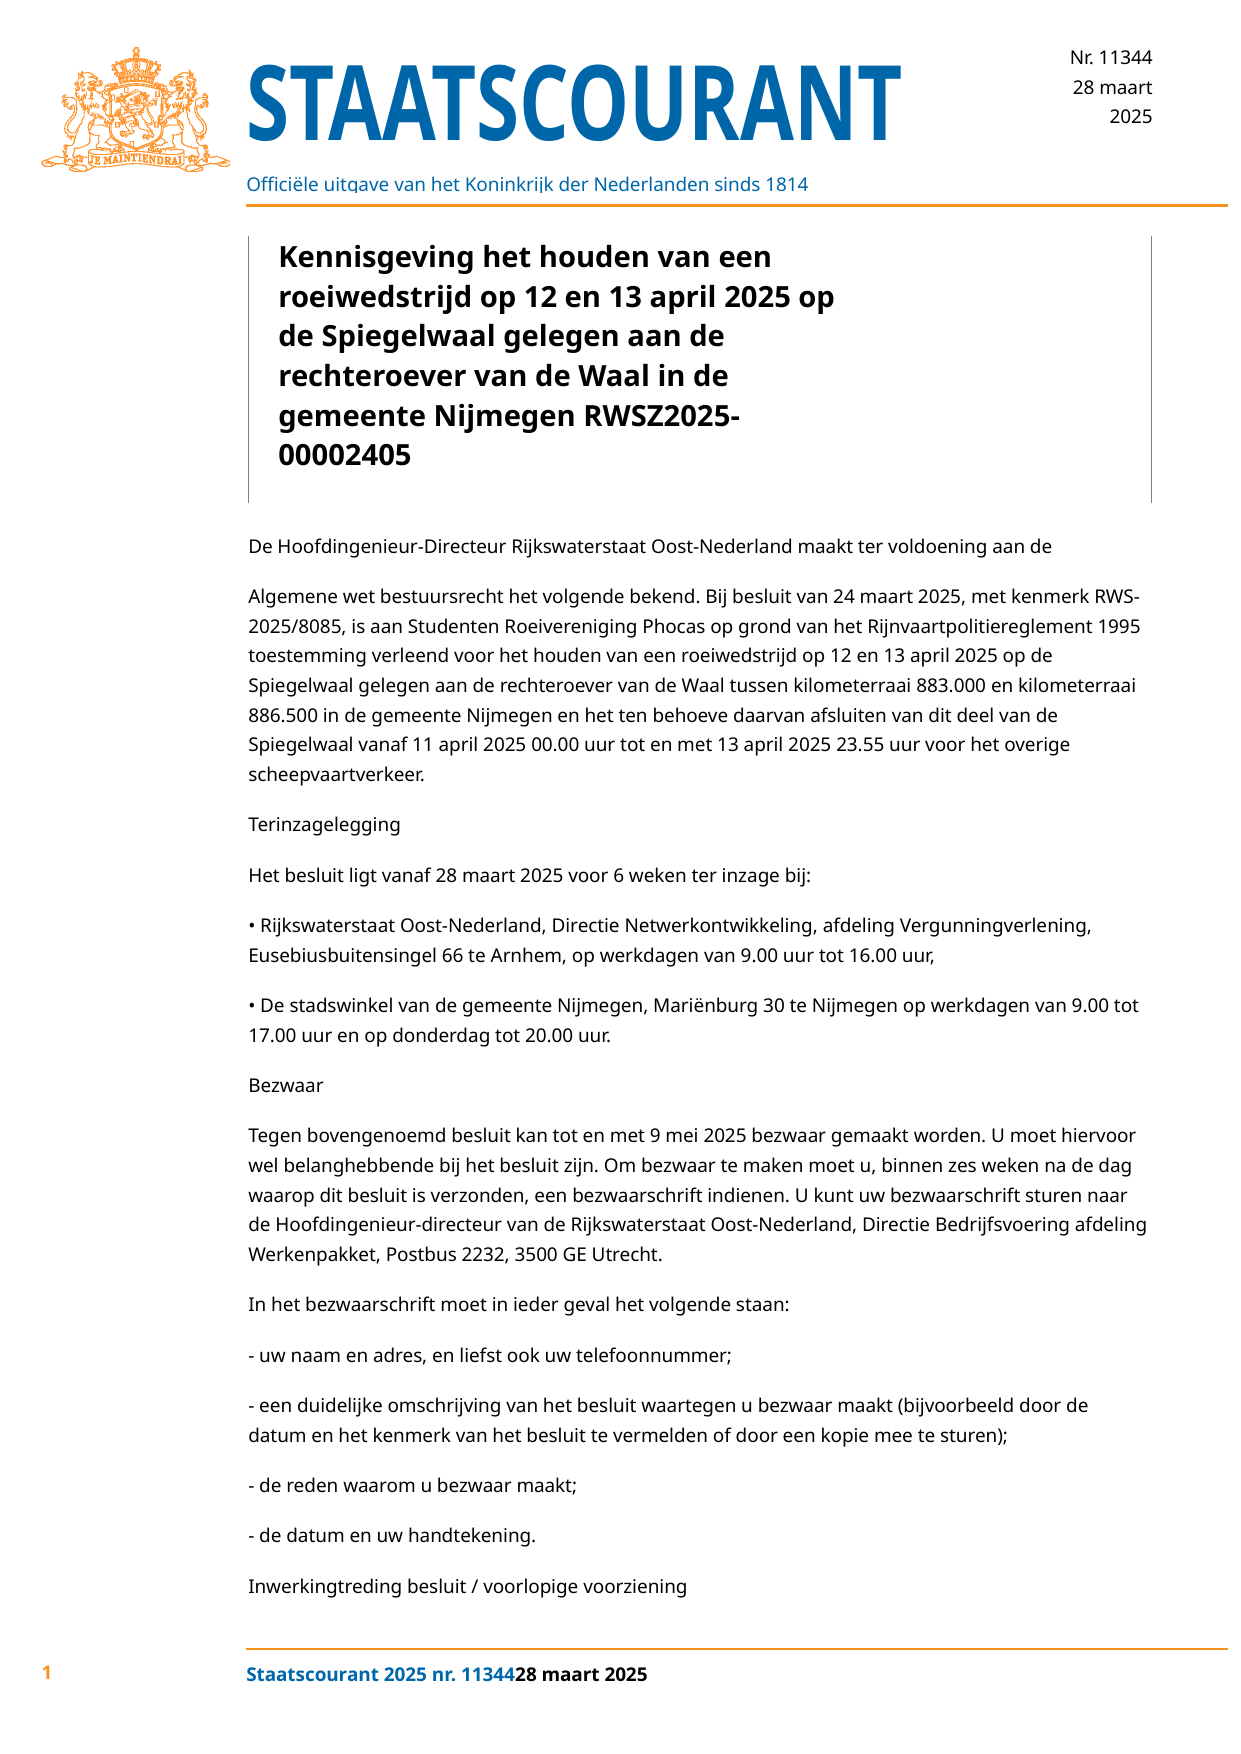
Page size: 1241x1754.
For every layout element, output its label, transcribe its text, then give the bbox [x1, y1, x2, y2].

text In het bezwaarschrift moet in ieder geval het volgende staan: [248, 1291, 1152, 1317]
text - de reden waarom u bezwaar maakt; [248, 1472, 1152, 1498]
text De Hoofdingenieur-Directeur Rijkswaterstaat Oost-Nederland maakt ter voldoening aan de [248, 533, 1152, 559]
text Bezwaar [248, 1072, 1152, 1098]
table_header [1090, 236, 1151, 413]
picture [41, 47, 231, 172]
text • Rijkswaterstaat Oost-Nederland, Directie Netwerkontwikkeling, afdeling Vergunningverlening, Eusebiusbuitensingel 66 te Arnhem, op werkdagen van 9.00 uur tot 16.00 uur, [248, 912, 1152, 967]
text - een duidelijke omschrijving van het besluit waartegen u bezwaar maakt (bijvoorbeeld door de datum en het kenmerk van het besluit te vermelden of door een kopie mee te sturen); [248, 1392, 1152, 1447]
text • De stadswinkel van de gemeente Nijmegen, Mariënburg 30 te Nijmegen op werkdagen van 9.00 tot 17.00 uur en op donderdag tot 20.00 uur. [248, 992, 1152, 1047]
text - uw naam en adres, en liefst ook uw telefoonnummer; [248, 1342, 1152, 1367]
text Het besluit ligt vanaf 28 maart 2025 voor 6 weken ter inzage bij: [248, 862, 1152, 887]
text Algemene wet bestuursrecht het volgende bekend. Bij besluit van 24 maart 2025, met kenmerk RWS-2025/8085, is aan Studenten Roeivereniging Phocas op grond van het Rijnvaartpolitiereglement 1995 toestemming verleend voor het houden van een roeiwedstrijd op 12 en 13 april 2025 op de Spiegelwaal gelegen aan de rechteroever van de Waal tussen kilometerraai 883.000 en kilometerraai 886.500 in de gemeente Nijmegen en het ten behoeve daarvan afsluiten van dit deel van de Spiegelwaal vanaf 11 april 2025 00.00 uur tot en met 13 april 2025 23.55 uur voor het overige scheepvaartverkeer. [248, 583, 1152, 787]
table_header [850, 414, 1151, 503]
table_header [850, 236, 912, 413]
picture [912, 236, 1090, 414]
text - de datum en uw handtekening. [248, 1523, 1152, 1548]
text Inwerkingtreding besluit / voorlopige voorziening [248, 1573, 1152, 1599]
text Terinzagelegging [248, 811, 1152, 837]
text Tegen bovengenoemd besluit kan tot en met 9 mei 2025 bezwaar gemaakt worden. U moet hiervoor wel belanghebbende bij het besluit zijn. Om bezwaar te maken moet u, binnen zes weken na de dag waarop dit besluit is verzonden, een bezwaarschrift indienen. U kunt uw bezwaarschrift sturen naar de Hoofdingenieur-directeur van de Rijkswaterstaat Oost-Nederland, Directie Bedrijfsvoering afdeling Werkenpakket, Postbus 2232, 3500 GE Utrecht. [248, 1123, 1152, 1267]
table_header Kennisgeving het houden van een roeiwedstrijd op 12 en 13 april 2025 op de Spiegelwaal gelegen aan de rechteroever van de Waal in de gemeente Nijmegen RWSZ2025-00002405 [249, 236, 850, 503]
